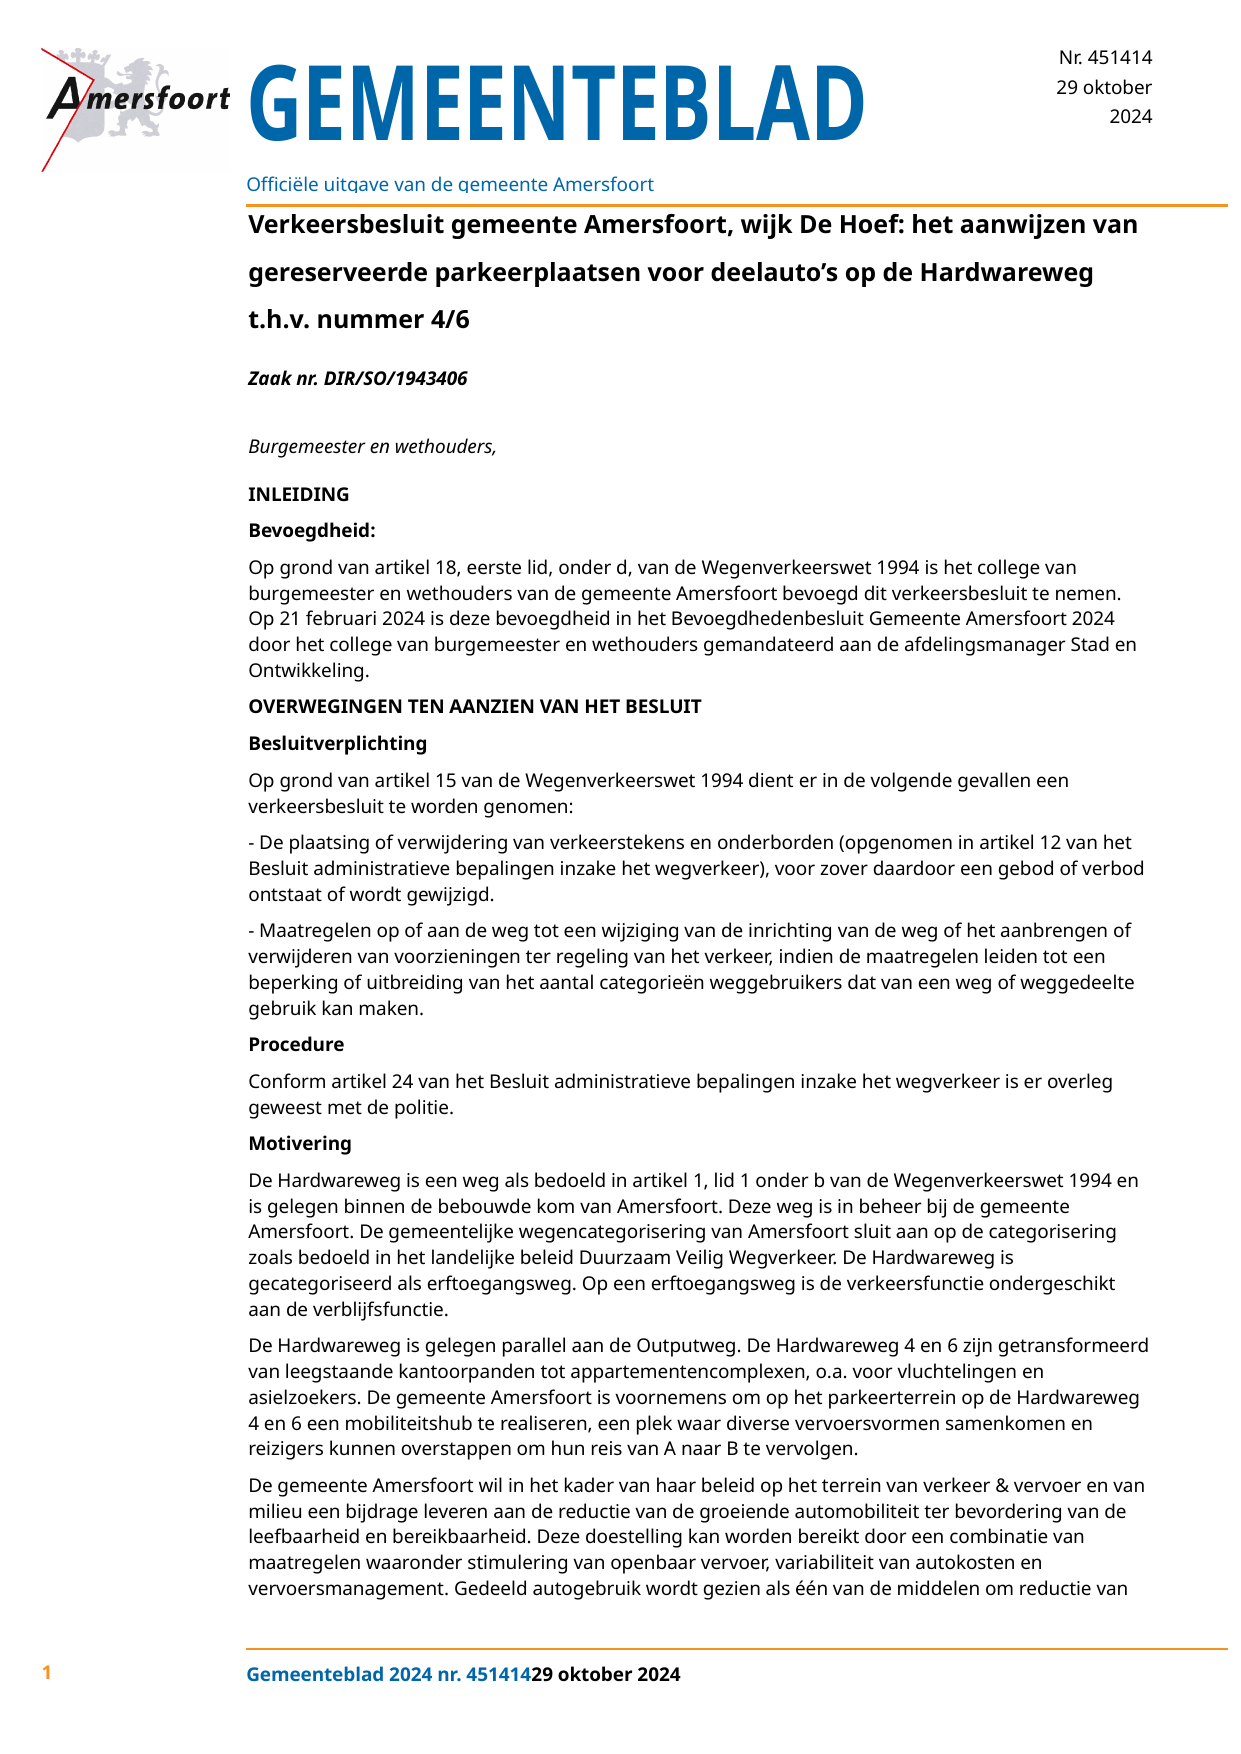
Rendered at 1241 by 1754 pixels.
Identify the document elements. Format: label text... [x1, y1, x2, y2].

text - De plaatsing of verwijdering van verkeerstekens en onderborden (opgenomen in artikel 12 van het Besluit administratieve bepalingen inzake het wegverkeer), voor zover daardoor een gebod of verbod ontstaat of wordt gewijzigd. [248, 829, 1152, 907]
text De Hardwareweg is een weg als bedoeld in artikel 1, lid 1 onder b van de Wegenverkeerswet 1994 en is gelegen binnen de bebouwde kom van Amersfoort. Deze weg is in beheer bij de gemeente Amersfoort. De gemeentelijke wegencategorisering van Amersfoort sluit aan op de categorisering zoals bedoeld in het landelijke beleid Duurzaam Veilig Wegverkeer. De Hardwareweg is gecategoriseerd als erftoegangsweg. Op een erftoegangsweg is de verkeersfunctie ondergeschikt aan de verblijfsfunctie. [248, 1167, 1152, 1322]
text INLEIDING [248, 481, 1152, 507]
text Bevoegdheid: [248, 517, 1152, 543]
text OVERWEGINGEN TEN AANZIEN VAN HET BESLUIT [248, 694, 1152, 719]
text De Hardwareweg is gelegen parallel aan de Outputweg. De Hardwareweg 4 en 6 zijn getransformeerd van leegstaande kantoorpanden tot appartementencomplexen, o.a. voor vluchtelingen en asielzoekers. De gemeente Amersfoort is voornemens om op het parkeerterrein op de Hardwareweg 4 en 6 een mobiliteitshub te realiseren, een plek waar diverse vervoersvormen samenkomen en reizigers kunnen overstappen om hun reis van A naar B te vervolgen. [248, 1332, 1152, 1461]
text Conform artikel 24 van het Besluit administratieve bepalingen inzake het wegverkeer is er overleg geweest met de politie. [248, 1068, 1152, 1119]
text Op grond van artikel 15 van de Wegenverkeerswet 1994 dient er in de volgende gevallen een verkeersbesluit te worden genomen: [248, 767, 1152, 818]
picture [41, 47, 231, 172]
text Verkeersbesluit gemeente Amersfoort, wijk De Hoef: het aanwijzen van gereserveerde parkeerplaatsen voor deelauto’s op de Hardwareweg t.h.v. nummer 4/6 [248, 207, 1152, 336]
text - Maatregelen op of aan de weg tot een wijziging van de inrichting van de weg of het aanbrengen of verwijderen van voorzieningen ter regeling van het verkeer, indien de maatregelen leiden tot een beperking of uitbreiding van het aantal categorieën weggebruikers dat van een weg of weggedeelte gebruik kan maken. [248, 918, 1152, 1021]
text Besluitverplichting [248, 730, 1152, 756]
text Burgemeester en wethouders, [248, 433, 1152, 459]
text Procedure [248, 1031, 1152, 1057]
text De gemeente Amersfoort wil in het kader van haar beleid op het terrein van verkeer & vervoer en van milieu een bijdrage leveren aan de reductie van de groeiende automobiliteit ter bevordering van de leefbaarheid en bereikbaarheid. Deze doestelling kan worden bereikt door een combinatie van maatregelen waaronder stimulering van openbaar vervoer, variabiliteit van autokosten en vervoersmanagement. Gedeeld autogebruik wordt gezien als één van de middelen om reductie van [248, 1472, 1152, 1601]
text Op grond van artikel 18, eerste lid, onder d, van de Wegenverkeerswet 1994 is het college van burgemeester en wethouders van de gemeente Amersfoort bevoegd dit verkeersbesluit te nemen. Op 21 februari 2024 is deze bevoegdheid in het Bevoegdhedenbesluit Gemeente Amersfoort 2024 door het college van burgemeester en wethouders gemandateerd aan de afdelingsmanager Stad en Ontwikkeling. [248, 554, 1152, 683]
text Motivering [248, 1131, 1152, 1156]
text Zaak nr. DIR/SO/1943406 [248, 366, 1152, 391]
